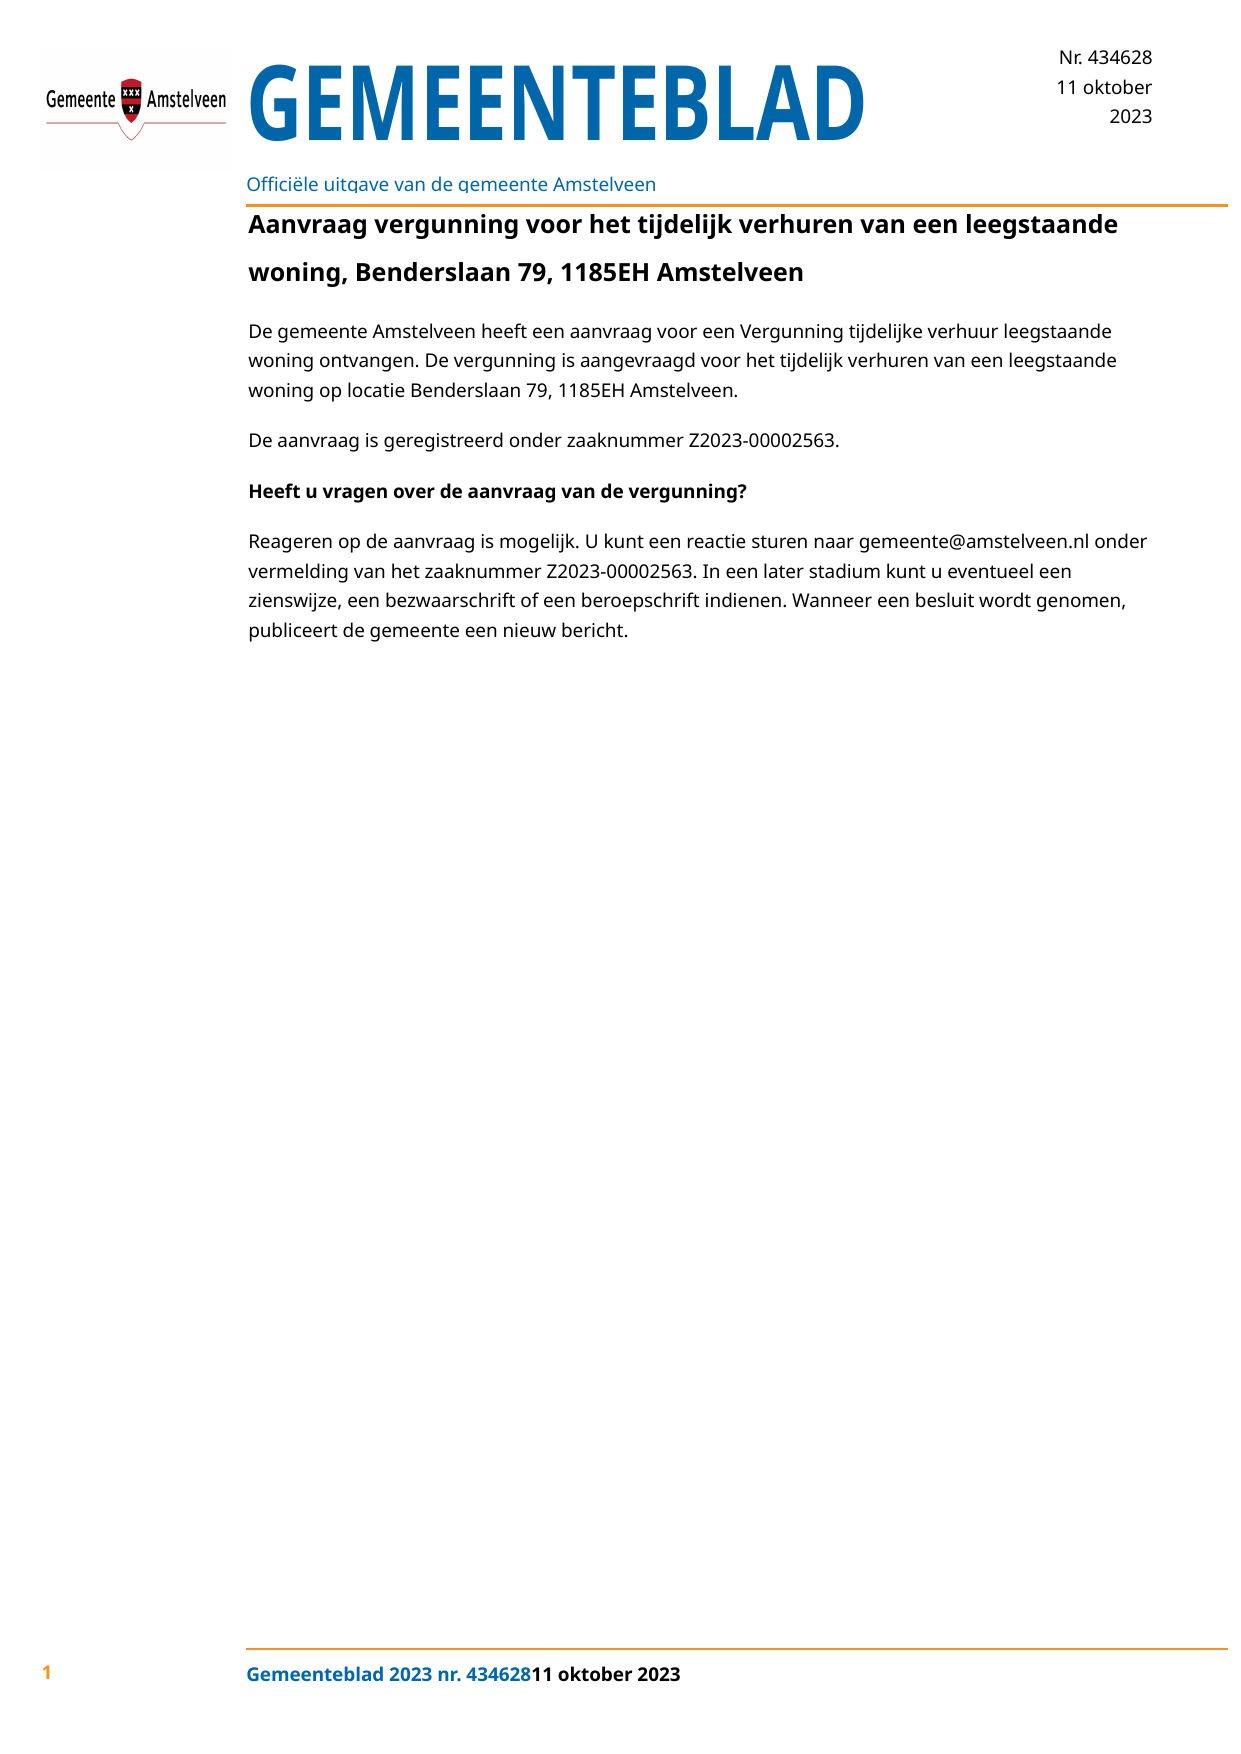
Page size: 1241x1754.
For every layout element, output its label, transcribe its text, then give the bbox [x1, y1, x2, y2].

text Heeft u vragen over de aanvraag van de vergunning? [248, 478, 1152, 504]
text Reageren op de aanvraag is mogelijk. U kunt een reactie sturen naar gemeente@amstelveen.nl onder vermelding van het zaaknummer Z2023-00002563. In een later stadium kunt u eventueel een zienswijze, een bezwaarschrift of een beroepschrift indienen. Wanneer een besluit wordt genomen, publiceert de gemeente een nieuw bericht. [248, 528, 1152, 643]
picture [41, 47, 231, 172]
text De aanvraag is geregistreerd onder zaaknummer Z2023-00002563. [248, 427, 1152, 453]
text Aanvraag vergunning voor het tijdelijk verhuren van een leegstaande woning, Benderslaan 79, 1185EH Amstelveen [248, 207, 1152, 288]
text De gemeente Amstelveen heeft een aanvraag voor een Vergunning tijdelijke verhuur leegstaande woning ontvangen. De vergunning is aangevraagd voor het tijdelijk verhuren van een leegstaande woning op locatie Benderslaan 79, 1185EH Amstelveen. [248, 318, 1152, 403]
